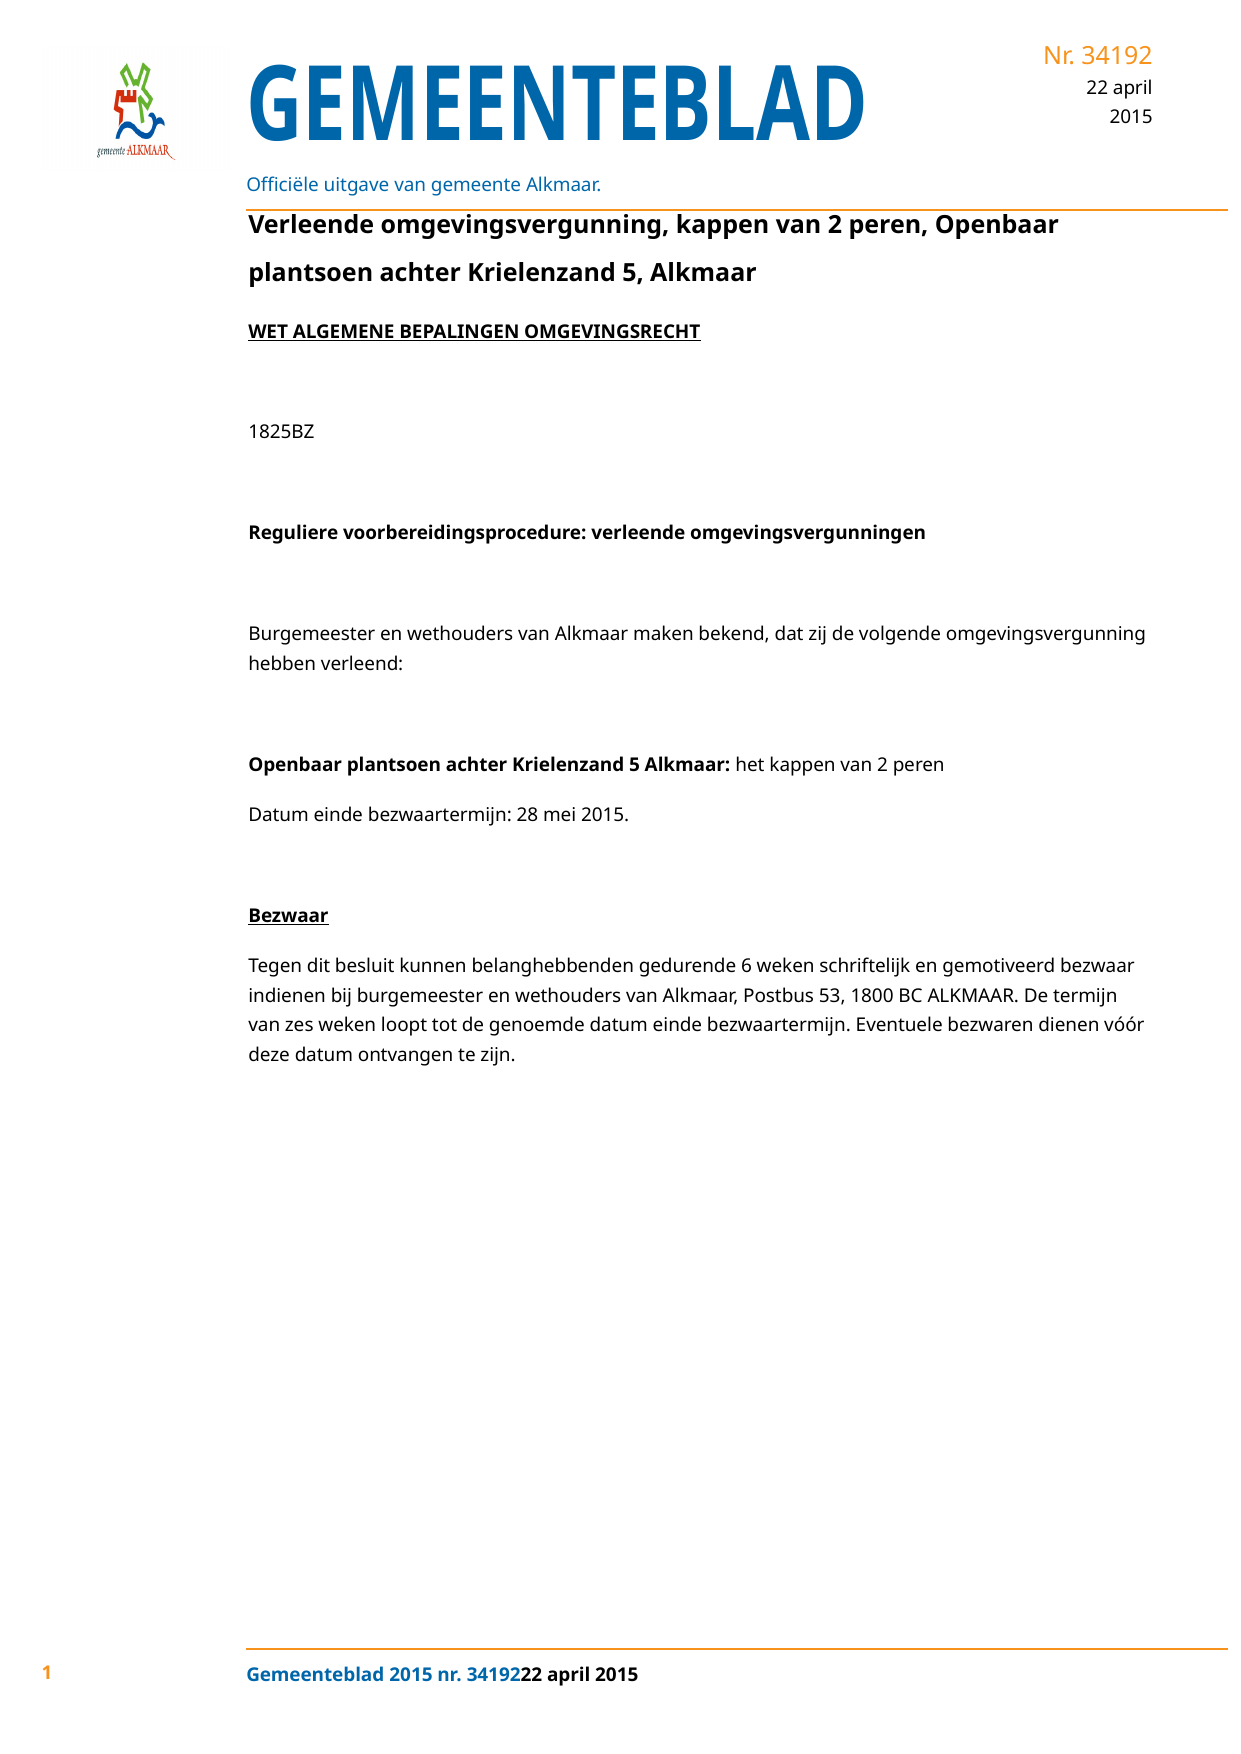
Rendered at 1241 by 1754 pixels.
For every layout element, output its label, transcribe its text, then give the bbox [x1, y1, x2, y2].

text Datum einde bezwaartermijn: 28 mei 2015. [248, 801, 1152, 827]
text Bezwaar [248, 902, 1152, 928]
text Openbaar plantsoen achter Krielenzand 5 Alkmaar: het kappen van 2 peren [248, 751, 1152, 777]
text WET ALGEMENE BEPALINGEN OMGEVINGSRECHT [248, 318, 1152, 344]
text Verleende omgevingsvergunning, kappen van 2 peren, Openbaar plantsoen achter Krielenzand 5, Alkmaar [248, 211, 1152, 288]
picture [41, 47, 231, 172]
text 1825BZ [248, 419, 1152, 444]
text Burgemeester en wethouders van Alkmaar maken bekend, dat zij de volgende omgevingsvergunning hebben verleend: [248, 620, 1152, 676]
text Reguliere voorbereidingsprocedure: verleende omgevingsvergunningen [248, 519, 1152, 545]
text Tegen dit besluit kunnen belanghebbenden gedurende 6 weken schriftelijk en gemotiveerd bezwaar indienen bij burgemeester en wethouders van Alkmaar, Postbus 53, 1800 BC ALKMAAR. De termijn van zes weken loopt tot de genoemde datum einde bezwaartermijn. Eventuele bezwaren dienen vóór deze datum ontvangen te zijn. [248, 952, 1152, 1067]
